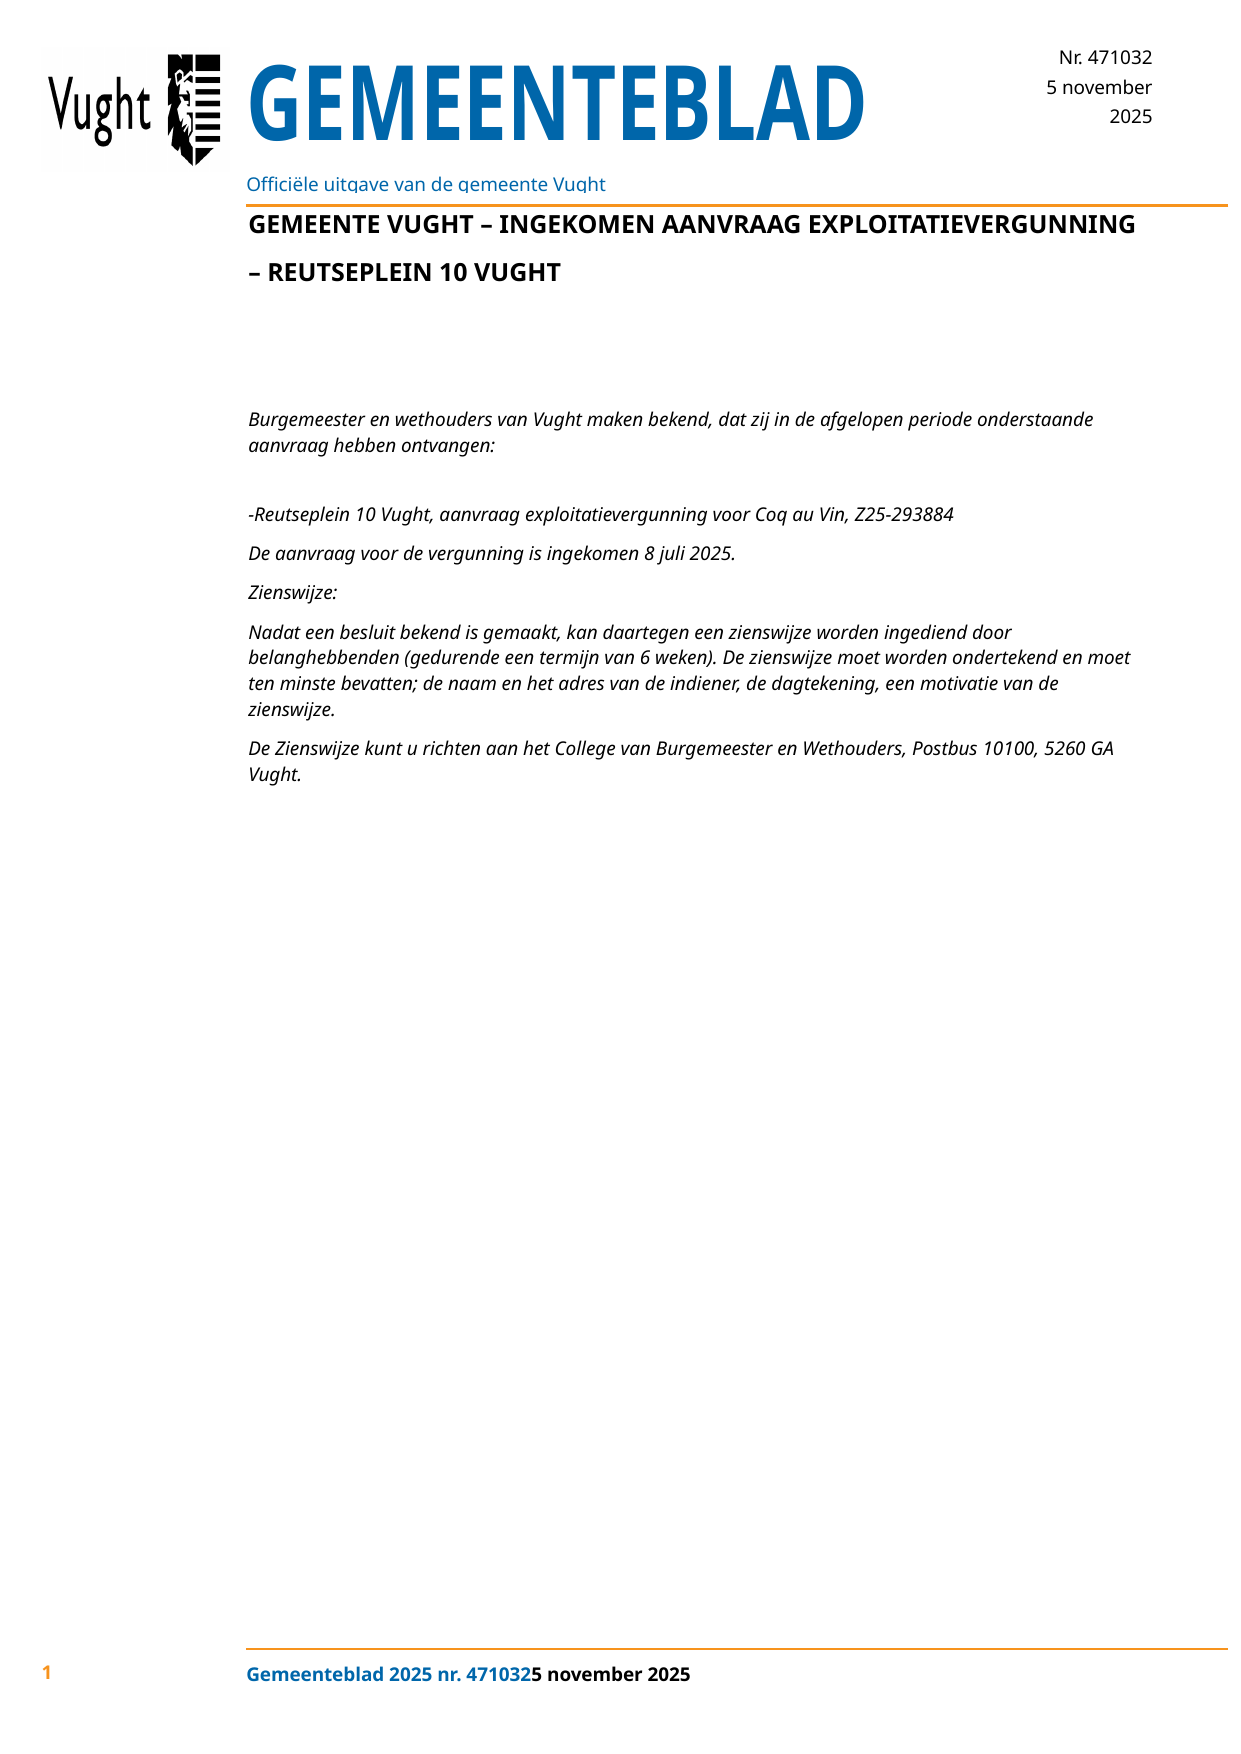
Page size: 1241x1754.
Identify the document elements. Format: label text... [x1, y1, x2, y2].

text -Reutseplein 10 Vught, aanvraag exploitatievergunning voor Coq au Vin, Z25-293884 [248, 501, 1152, 527]
text Burgemeester en wethouders van Vught maken bekend, dat zij in de afgelopen periode onderstaande aanvraag hebben ontvangen: [248, 406, 1152, 458]
text Nadat een besluit bekend is gemaakt, kan daartegen een zienswijze worden ingediend door belanghebbenden (gedurende een termijn van 6 weken). De zienswijze moet worden ondertekend en moet ten minste bevatten; de naam en het adres van de indiener, de dagtekening, een motivatie van de zienswijze. [248, 619, 1152, 722]
picture [41, 47, 231, 172]
text Zienswijze: [248, 579, 1152, 605]
text De Zienswijze kunt u richten aan het College van Burgemeester en Wethouders, Postbus 10100, 5260 GA Vught. [248, 735, 1152, 787]
text GEMEENTE VUGHT – INGEKOMEN AANVRAAG EXPLOITATIEVERGUNNING – REUTSEPLEIN 10 VUGHT [248, 207, 1152, 288]
text De aanvraag voor de vergunning is ingekomen 8 juli 2025. [248, 540, 1152, 566]
